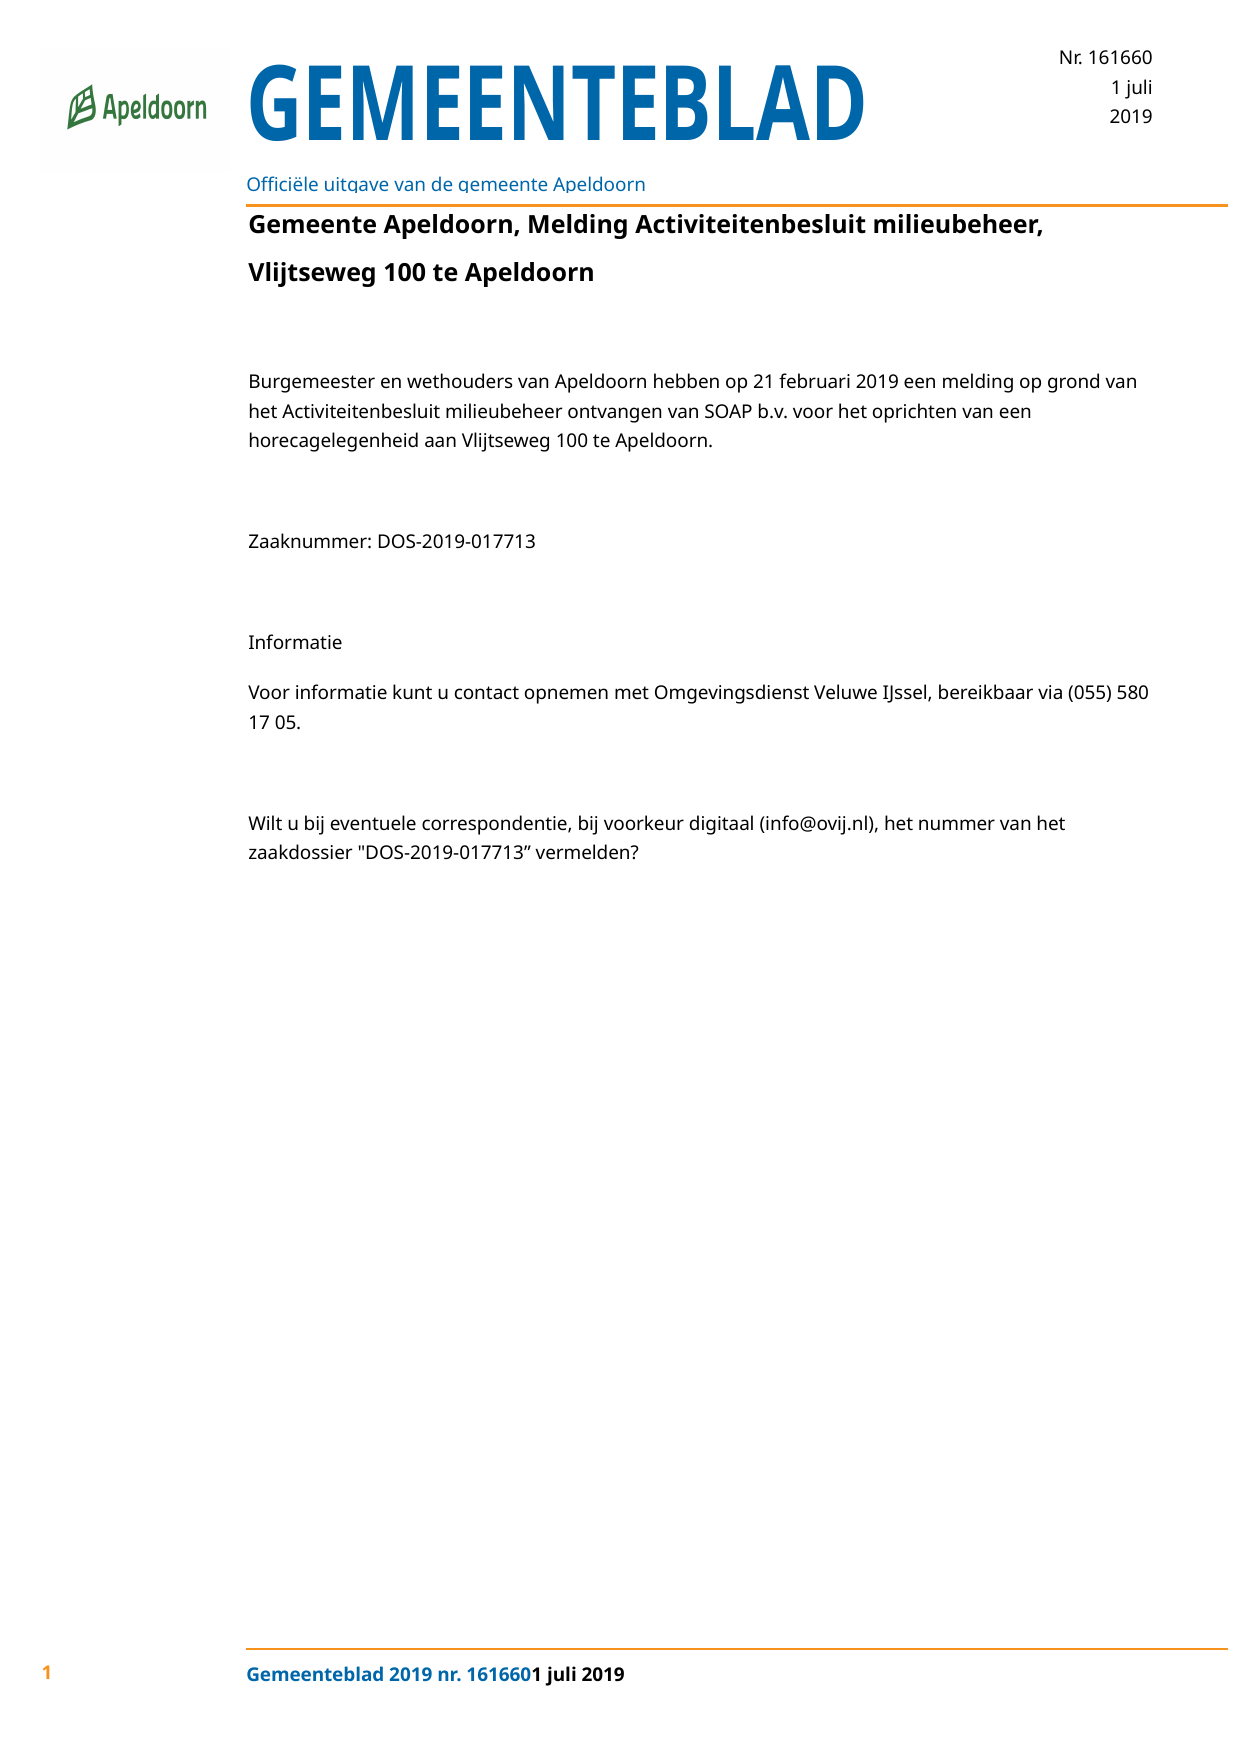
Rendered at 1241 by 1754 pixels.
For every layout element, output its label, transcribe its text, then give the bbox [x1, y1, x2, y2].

text Gemeente Apeldoorn, Melding Activiteitenbesluit milieubeheer, Vlijtseweg 100 te Apeldoorn [248, 207, 1152, 288]
text Burgemeester en wethouders van Apeldoorn hebben op 21 februari 2019 een melding op grond van het Activiteitenbesluit milieubeheer ontvangen van SOAP b.v. voor het oprichten van een horecagelegenheid aan Vlijtseweg 100 te Apeldoorn. [248, 368, 1152, 453]
text Voor informatie kunt u contact opnemen met Omgevingsdienst Veluwe IJssel, bereikbaar via (055) 580 17 05. [248, 679, 1152, 735]
picture [41, 47, 231, 172]
text Informatie [248, 629, 1152, 655]
text Wilt u bij eventuele correspondentie, bij voorkeur digitaal (info@ovij.nl), het nummer van het zaakdossier "DOS-2019-017713” vermelden? [248, 810, 1152, 865]
text Zaaknummer: DOS-2019-017713 [248, 528, 1152, 554]
